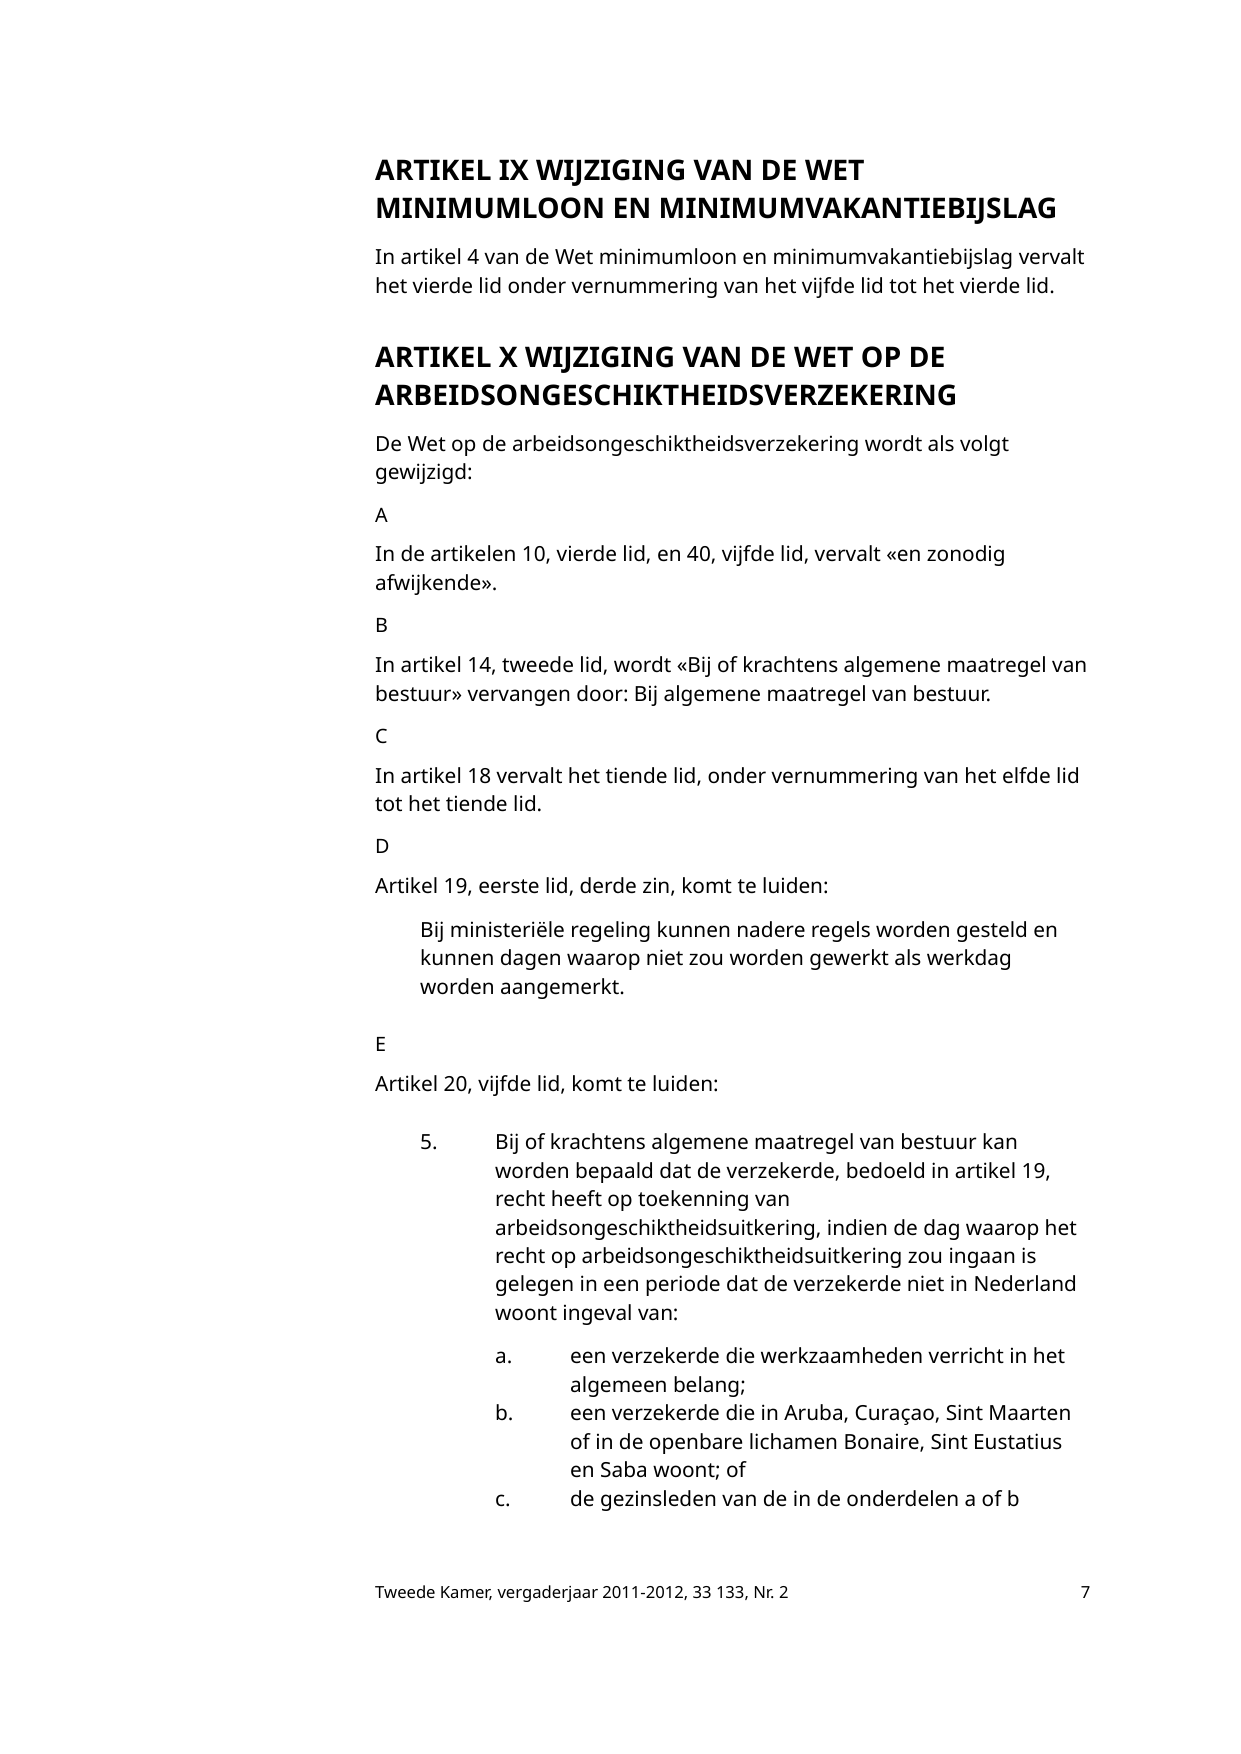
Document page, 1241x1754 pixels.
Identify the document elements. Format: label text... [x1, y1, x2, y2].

list een verzekerde die in Aruba, Curaçao, Sint Maarten of in de openbare lichamen Bonaire, Sint Eustatius en Saba woont; of [495, 1398, 1090, 1484]
list een verzekerde die werkzaamheden verricht in het algemeen belang; [495, 1341, 1090, 1398]
list Bij of krachtens algemene maatregel van bestuur kan worden bepaald dat de verzekerde, bedoeld in artikel 19, recht heeft op toekenning van arbeidsongeschiktheidsuitkering, indien de dag waarop het recht op arbeidsongeschiktheidsuitkering zou ingaan is gelegen in een periode dat de verzekerde niet in Nederland woont ingeval van: [420, 1127, 1090, 1326]
text De Wet op de arbeidsongeschiktheidsverzekering wordt als volgt gewijzigd: [375, 429, 1090, 486]
text Artikel 20, vijfde lid, komt te luiden: [375, 1069, 1090, 1097]
text B [375, 611, 1090, 638]
text A [375, 501, 1090, 528]
text In artikel 4 van de Wet minimumloon en minimumvakantiebijslag vervalt het vierde lid onder vernummering van het vijfde lid tot het vierde lid. [375, 242, 1090, 299]
subtitle ARTIKEL IX WIJZIGING VAN DE WET MINIMUMLOON EN MINIMUMVAKANTIEBIJSLAG [375, 150, 1090, 227]
text Bij ministeriële regeling kunnen nadere regels worden gesteld en kunnen dagen waarop niet zou worden gewerkt als werkdag worden aangemerkt. [420, 915, 1090, 1000]
list de gezinsleden van de in de onderdelen a of b [495, 1484, 1090, 1512]
text Artikel 19, eerste lid, derde zin, komt te luiden: [375, 871, 1090, 900]
subtitle ARTIKEL X WIJZIGING VAN DE WET OP DE ARBEIDSONGESCHIKTHEIDSVERZEKERING [375, 337, 1090, 414]
text In artikel 18 vervalt het tiende lid, onder vernummering van het elfde lid tot het tiende lid. [375, 761, 1090, 818]
text C [375, 722, 1090, 749]
text D [375, 833, 1090, 860]
text In artikel 14, tweede lid, wordt «Bij of krachtens algemene maatregel van bestuur» vervangen door: Bij algemene maatregel van bestuur. [375, 650, 1090, 707]
text E [375, 1030, 1090, 1057]
text In de artikelen 10, vierde lid, en 40, vijfde lid, vervalt «en zonodig afwijkende». [375, 539, 1090, 596]
